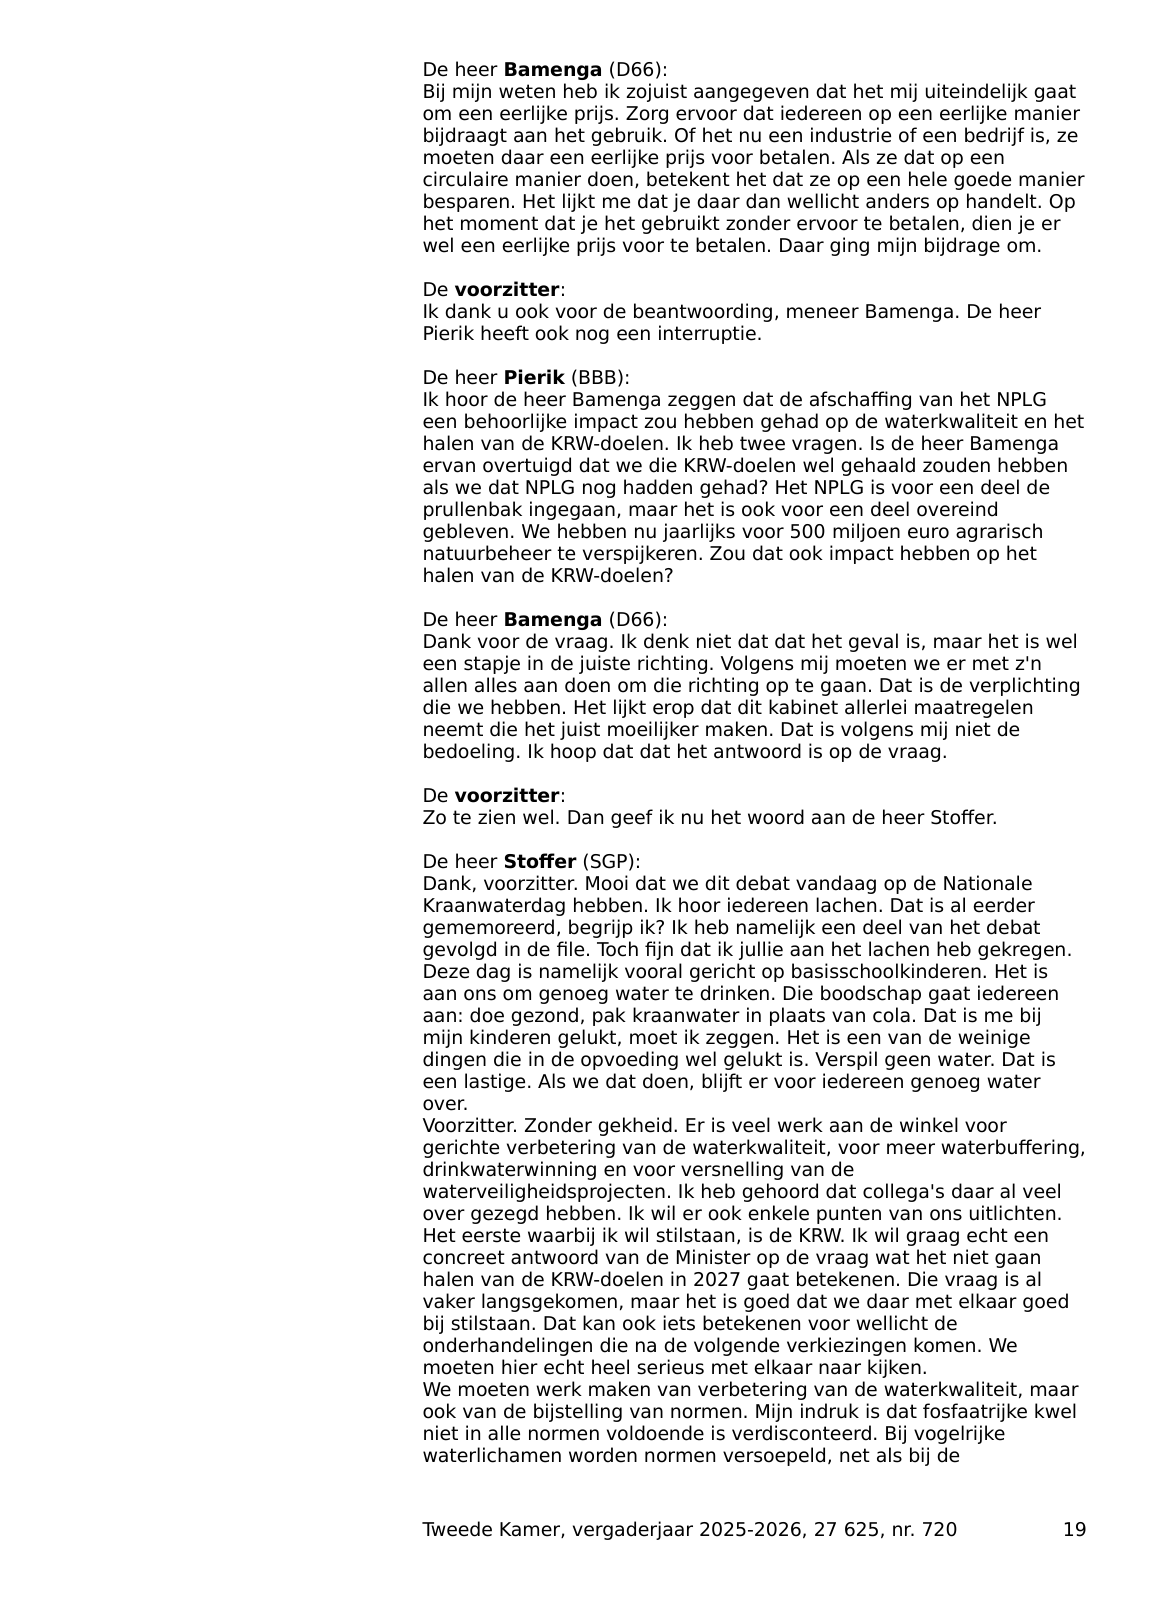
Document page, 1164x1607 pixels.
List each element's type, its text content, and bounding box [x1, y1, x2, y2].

text Dank, voorzitter. Mooi dat we dit debat vandaag op de Nationale Kraanwaterdag hebben. Ik hoor iedereen lachen. Dat is al eerder gememoreerd, begrijp ik? Ik heb namelijk een deel van het debat gevolgd in de file. Toch fijn dat ik jullie aan het lachen heb gekregen. Deze dag is namelijk vooral gericht op basisschoolkinderen. Het is aan ons om genoeg water te drinken. Die boodschap gaat iedereen aan: doe gezond, pak kraanwater in plaats van cola. Dat is me bij mijn kinderen gelukt, moet ik zeggen. Het is een van de weinige dingen die in de opvoeding wel gelukt is. Verspil geen water. Dat is een lastige. Als we dat doen, blijft er voor iedereen genoeg water over. [422, 873, 1087, 1115]
text De heer Pierik (BBB): [422, 367, 1087, 389]
text Voorzitter. Zonder gekheid. Er is veel werk aan de winkel voor gerichte verbetering van de waterkwaliteit, voor meer waterbuffering, drinkwaterwinning en voor versnelling van de waterveiligheidsprojecten. Ik heb gehoord dat collega's daar al veel over gezegd hebben. Ik wil er ook enkele punten van ons uitlichten. [422, 1115, 1087, 1225]
text Het eerste waarbij ik wil stilstaan, is de KRW. Ik wil graag echt een concreet antwoord van de Minister op de vraag wat het niet gaan halen van de KRW-doelen in 2027 gaat betekenen. Die vraag is al vaker langsgekomen, maar het is goed dat we daar met elkaar goed bij stilstaan. Dat kan ook iets betekenen voor wellicht de onderhandelingen die na de volgende verkiezingen komen. We moeten hier echt heel serieus met elkaar naar kijken. [422, 1225, 1087, 1379]
text We moeten werk maken van verbetering van de waterkwaliteit, maar ook van de bijstelling van normen. Mijn indruk is dat fosfaatrijke kwel niet in alle normen voldoende is verdisconteerd. Bij vogelrijke waterlichamen worden normen versoepeld, net als bij de [422, 1379, 1087, 1467]
text De heer Bamenga (D66): [422, 59, 1087, 81]
text Zo te zien wel. Dan geef ik nu het woord aan de heer Stoffer. [422, 807, 1087, 829]
text De heer Stoffer (SGP): [422, 851, 1087, 873]
text De heer Bamenga (D66): [422, 609, 1087, 631]
text Bij mijn weten heb ik zojuist aangegeven dat het mij uiteindelijk gaat om een eerlijke prijs. Zorg ervoor dat iedereen op een eerlijke manier bijdraagt aan het gebruik. Of het nu een industrie of een bedrijf is, ze moeten daar een eerlijke prijs voor betalen. Als ze dat op een circulaire manier doen, betekent het dat ze op een hele goede manier besparen. Het lijkt me dat je daar dan wellicht anders op handelt. Op het moment dat je het gebruikt zonder ervoor te betalen, dien je er wel een eerlijke prijs voor te betalen. Daar ging mijn bijdrage om. [422, 81, 1087, 257]
text Ik hoor de heer Bamenga zeggen dat de afschaffing van het NPLG een behoorlijke impact zou hebben gehad op de waterkwaliteit en het halen van de KRW-doelen. Ik heb twee vragen. Is de heer Bamenga ervan overtuigd dat we die KRW-doelen wel gehaald zouden hebben als we dat NPLG nog hadden gehad? Het NPLG is voor een deel de prullenbak ingegaan, maar het is ook voor een deel overeind gebleven. We hebben nu jaarlijks voor 500 miljoen euro agrarisch natuurbeheer te verspijkeren. Zou dat ook impact hebben op het halen van de KRW-doelen? [422, 389, 1087, 587]
text Ik dank u ook voor de beantwoording, meneer Bamenga. De heer Pierik heeft ook nog een interruptie. [422, 301, 1087, 345]
text De voorzitter: [422, 279, 1087, 301]
text De voorzitter: [422, 785, 1087, 807]
text Dank voor de vraag. Ik denk niet dat dat het geval is, maar het is wel een stapje in de juiste richting. Volgens mij moeten we er met z'n allen alles aan doen om die richting op te gaan. Dat is de verplichting die we hebben. Het lijkt erop dat dit kabinet allerlei maatregelen neemt die het juist moeilijker maken. Dat is volgens mij niet de bedoeling. Ik hoop dat dat het antwoord is op de vraag. [422, 631, 1087, 763]
